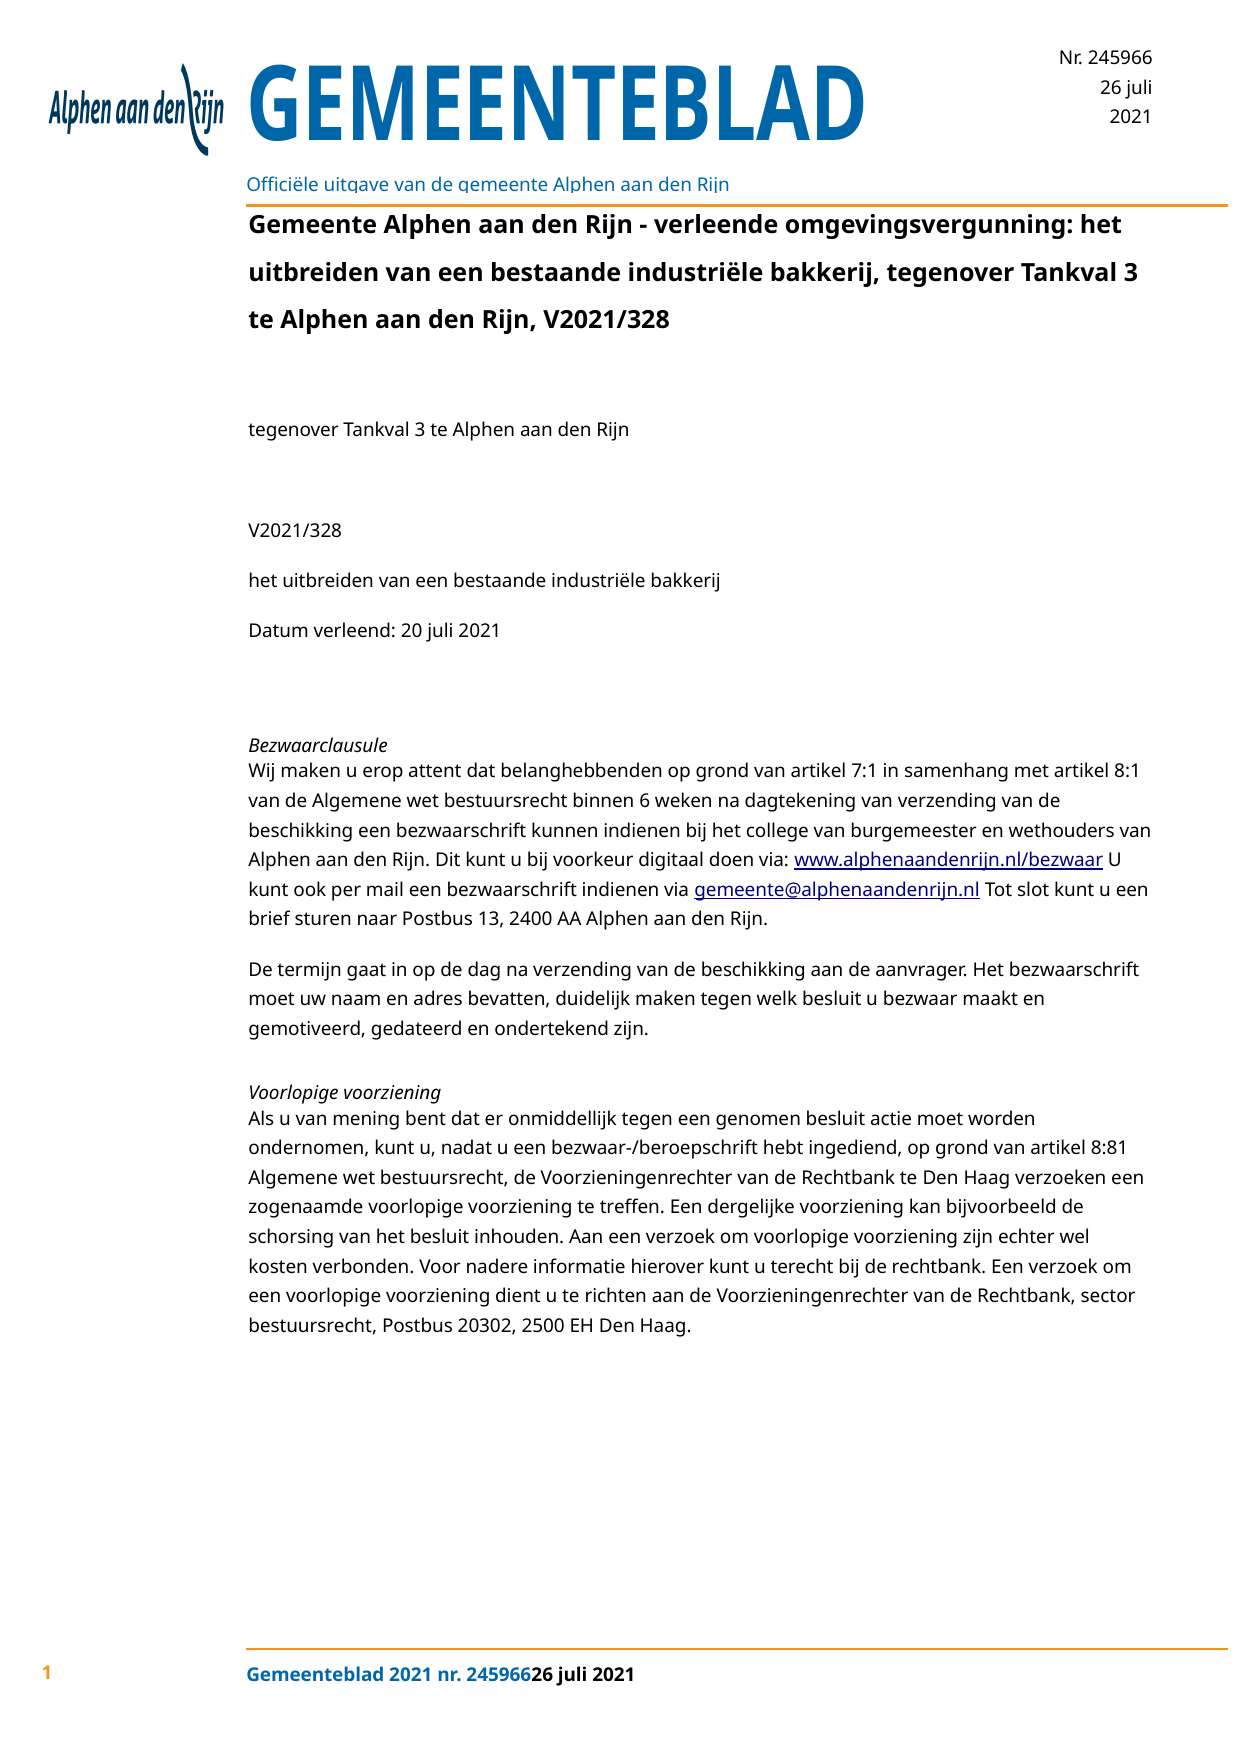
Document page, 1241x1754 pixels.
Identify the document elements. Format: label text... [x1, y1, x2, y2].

text het uitbreiden van een bestaande industriële bakkerij [248, 567, 1152, 593]
text Als u van mening bent dat er onmiddellijk tegen een genomen besluit actie moet worden ondernomen, kunt u, nadat u een bezwaar-/beroepschrift hebt ingediend, op grond van artikel 8:81 Algemene wet bestuursrecht, de Voorzieningenrechter van de Rechtbank te Den Haag verzoeken een zogenaamde voorlopige voorziening te treffen. Een dergelijke voorziening kan bijvoorbeeld de schorsing van het besluit inhouden. Aan een verzoek om voorlopige voorziening zijn echter wel kosten verbonden. Voor nadere informatie hierover kunt u terecht bij de rechtbank. Een verzoek om een voorlopige voorziening dient u te richten aan de Voorzieningenrechter van de Rechtbank, sector bestuursrecht, Postbus 20302, 2500 EH Den Haag. [248, 1105, 1152, 1338]
text Datum verleend: 20 juli 2021 [248, 618, 1152, 643]
text Voorlopige voorziening [248, 1079, 1152, 1105]
text Bezwaarclausule [248, 732, 1152, 758]
text V2021/328 [248, 517, 1152, 542]
text tegenover Tankval 3 te Alphen aan den Rijn [248, 416, 1152, 442]
picture [41, 47, 231, 172]
text De termijn gaat in op de dag na verzending van de beschikking aan de aanvrager. Het bezwaarschrift moet uw naam en adres bevatten, duidelijk maken tegen welk besluit u bezwaar maakt en gemotiveerd, gedateerd en ondertekend zijn. [248, 956, 1152, 1041]
text Gemeente Alphen aan den Rijn - verleende omgevingsvergunning: het uitbreiden van een bestaande industriële bakkerij, tegenover Tankval 3 te Alphen aan den Rijn, V2021/328 [248, 207, 1152, 336]
text Wij maken u erop attent dat belanghebbenden op grond van artikel 7:1 in samenhang met artikel 8:1 van de Algemene wet bestuursrecht binnen 6 weken na dagtekening van verzending van de beschikking een bezwaarschrift kunnen indienen bij het college van burgemeester en wethouders van Alphen aan den Rijn. Dit kunt u bij voorkeur digitaal doen via: www.alphenaandenrijn.nl/bezwaar U kunt ook per mail een bezwaarschrift indienen via gemeente@alphenaandenrijn.nl Tot slot kunt u een brief sturen naar Postbus 13, 2400 AA Alphen aan den Rijn. [248, 758, 1152, 931]
